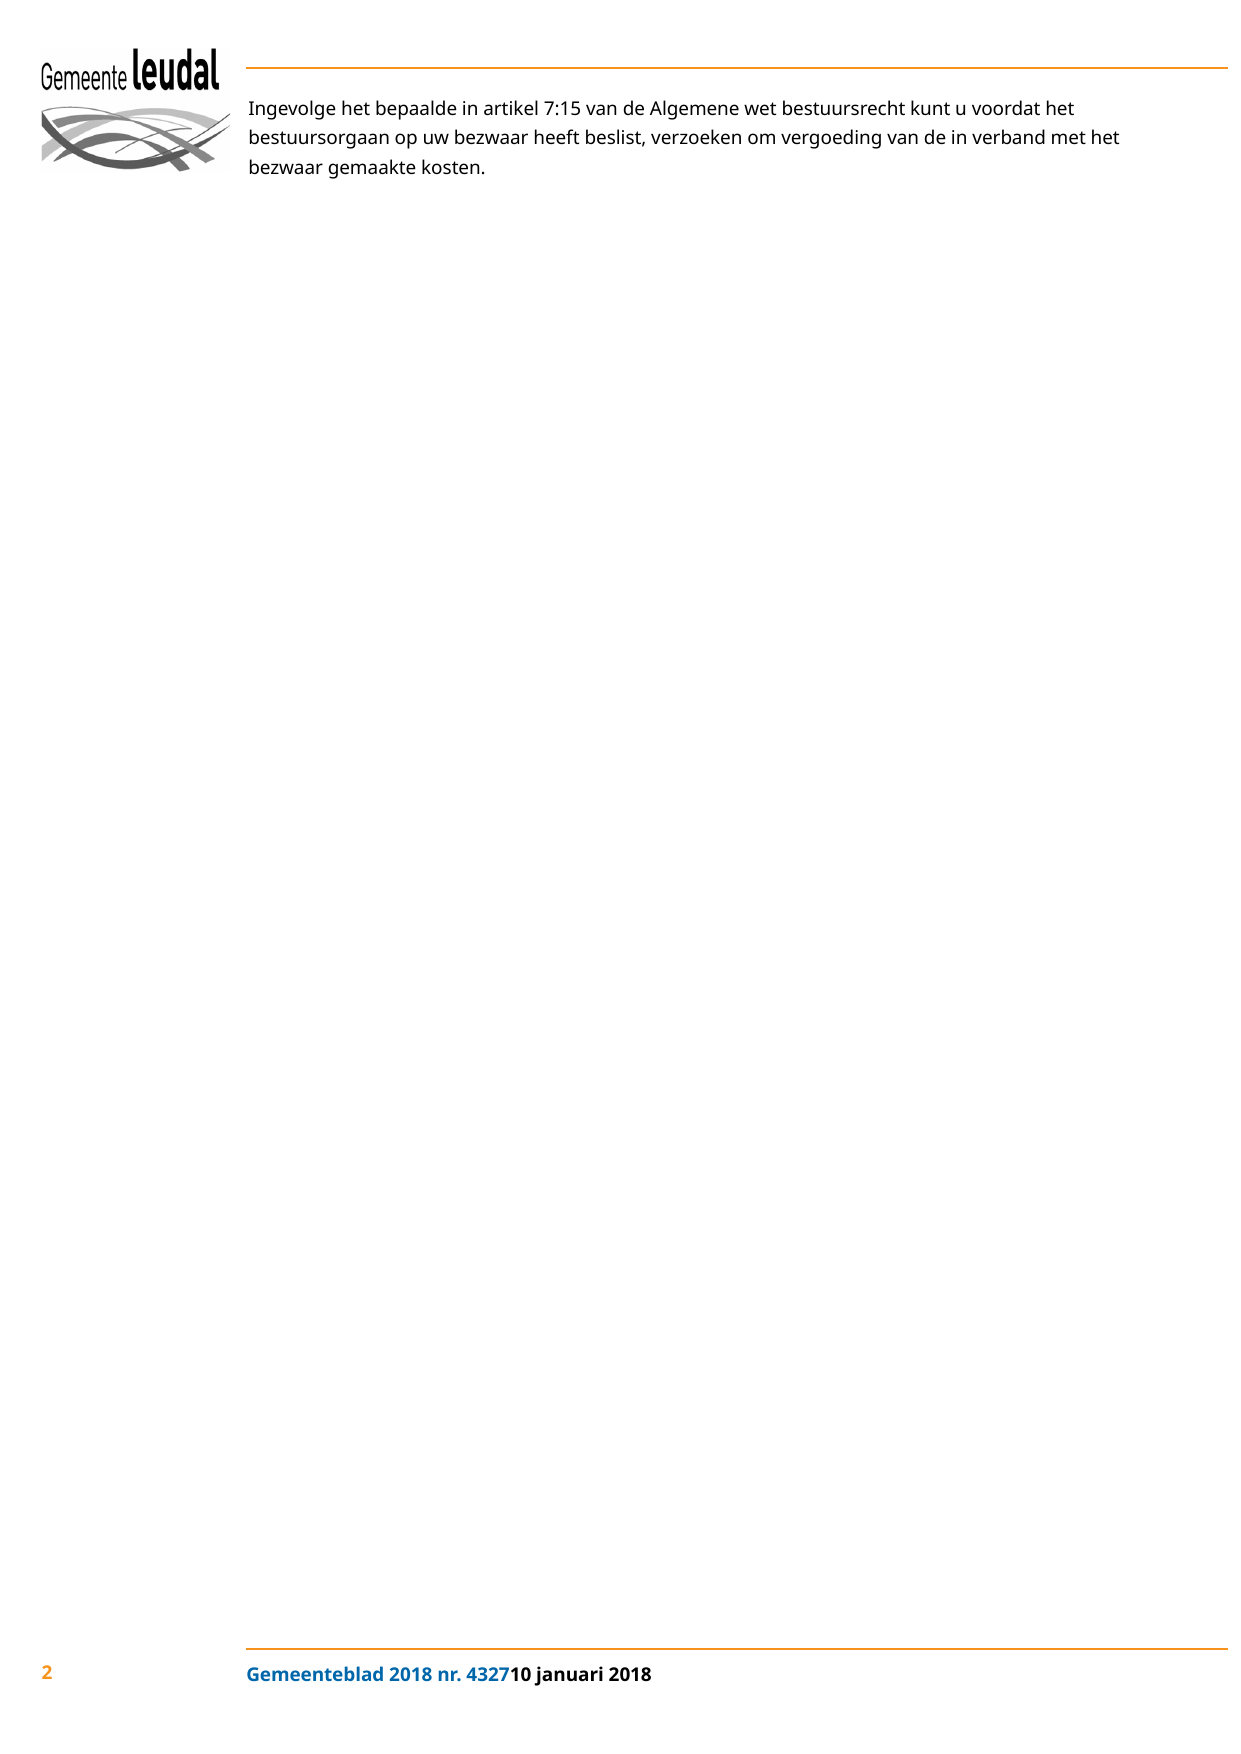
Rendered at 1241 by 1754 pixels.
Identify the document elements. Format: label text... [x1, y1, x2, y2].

text Ingevolge het bepaalde in artikel 7:15 van de Algemene wet bestuursrecht kunt u voordat het bestuursorgaan op uw bezwaar heeft beslist, verzoeken om vergoeding van de in verband met het bezwaar gemaakte kosten. [248, 95, 1152, 180]
picture [41, 47, 231, 172]
